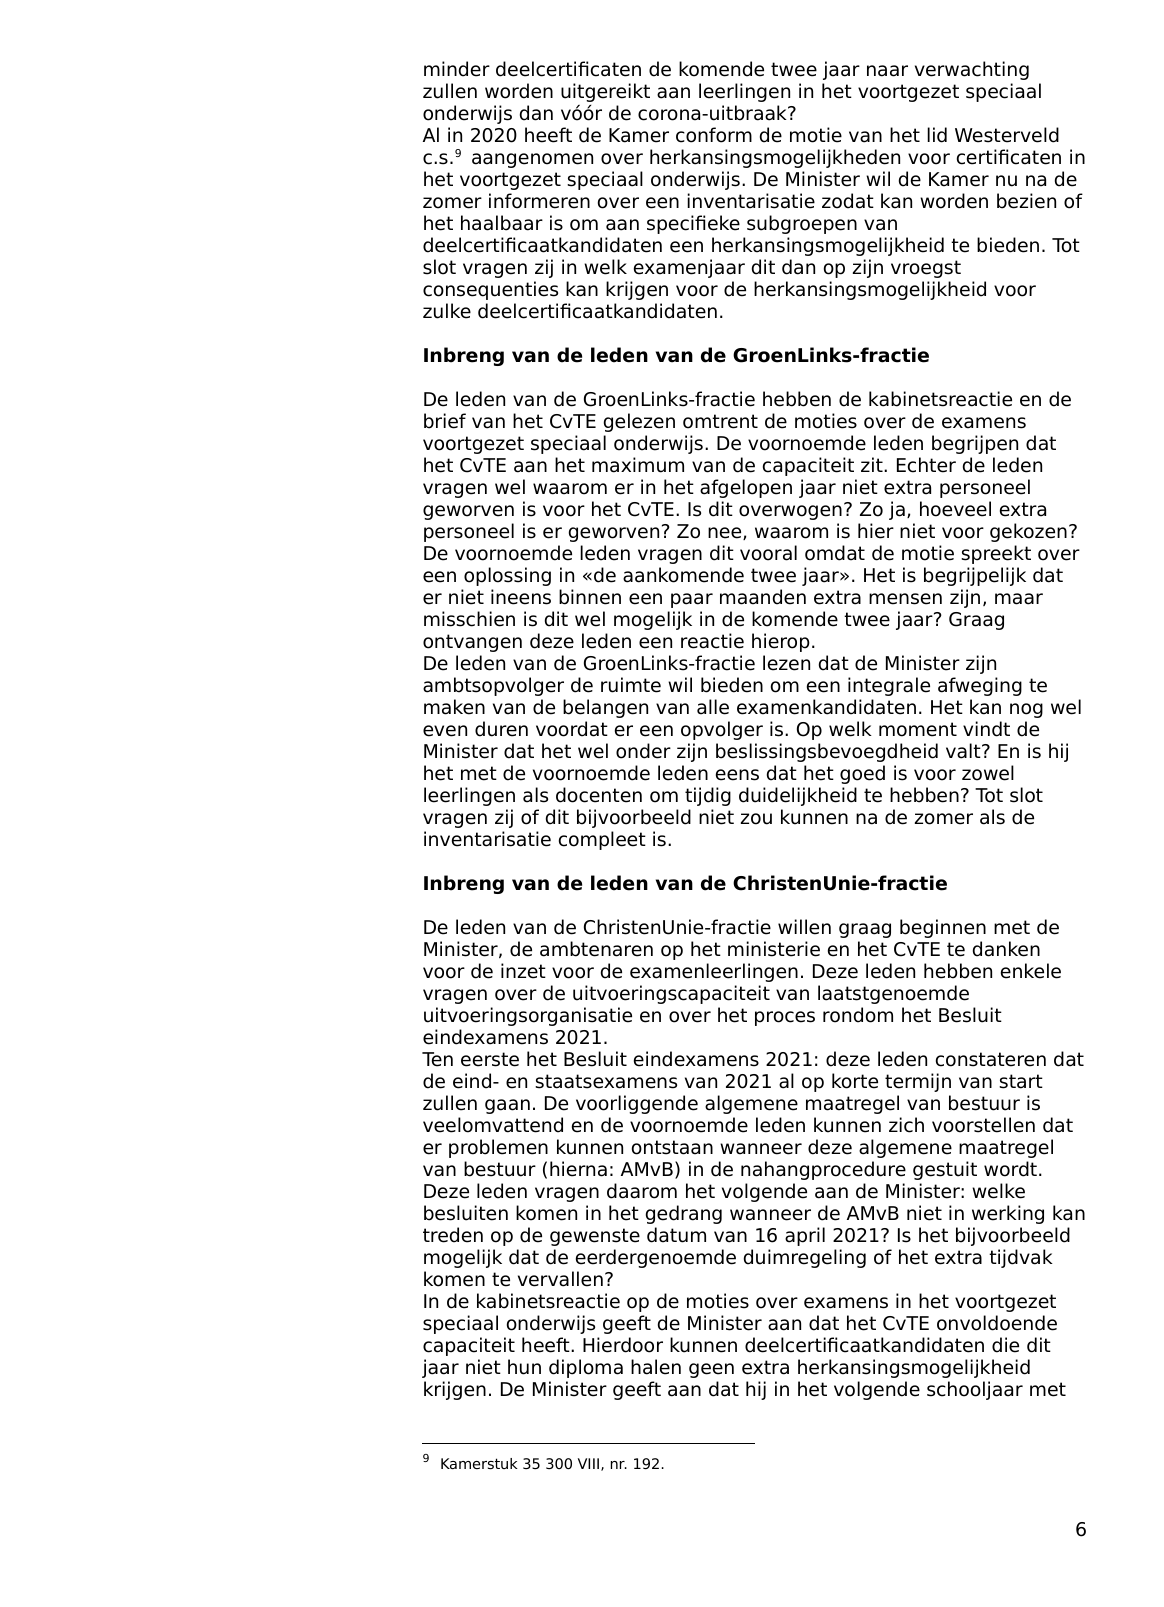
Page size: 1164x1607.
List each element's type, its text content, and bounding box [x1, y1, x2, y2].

text De leden van de GroenLinks-fractie lezen dat de Minister zijn ambtsopvolger de ruimte wil bieden om een integrale afweging te maken van de belangen van alle examenkandidaten. Het kan nog wel even duren voordat er een opvolger is. Op welk moment vindt de Minister dat het wel onder zijn beslissingsbevoegdheid valt? En is hij het met de voornoemde leden eens dat het goed is voor zowel leerlingen als docenten om tijdig duidelijkheid te hebben? Tot slot vragen zij of dit bijvoorbeeld niet zou kunnen na de zomer als de inventarisatie compleet is. [422, 653, 1087, 851]
text Kamerstuk 35 300 VIII, nr. 192. [422, 1452, 1087, 1474]
text In de kabinetsreactie op de moties over examens in het voortgezet speciaal onderwijs geeft de Minister aan dat het CvTE onvoldoende capaciteit heeft. Hierdoor kunnen deelcertificaatkandidaten die dit jaar niet hun diploma halen geen extra herkansingsmogelijkheid krijgen. De Minister geeft aan dat hij in het volgende schooljaar met [422, 1291, 1087, 1401]
subtitle Inbreng van de leden van de GroenLinks-fractie [422, 345, 1087, 367]
text Ten eerste het Besluit eindexamens 2021: deze leden constateren dat de eind- en staatsexamens van 2021 al op korte termijn van start zullen gaan. De voorliggende algemene maatregel van bestuur is veelomvattend en de voornoemde leden kunnen zich voorstellen dat er problemen kunnen ontstaan wanneer deze algemene maatregel van bestuur (hierna: AMvB) in de nahangprocedure gestuit wordt. Deze leden vragen daarom het volgende aan de Minister: welke besluiten komen in het gedrang wanneer de AMvB niet in werking kan treden op de gewenste datum van 16 april 2021? Is het bijvoorbeeld mogelijk dat de eerdergenoemde duimregeling of het extra tijdvak komen te vervallen? [422, 1049, 1087, 1291]
text De leden van de GroenLinks-fractie hebben de kabinetsreactie en de brief van het CvTE gelezen omtrent de moties over de examens voortgezet speciaal onderwijs. De voornoemde leden begrijpen dat het CvTE aan het maximum van de capaciteit zit. Echter de leden vragen wel waarom er in het afgelopen jaar niet extra personeel geworven is voor het CvTE. Is dit overwogen? Zo ja, hoeveel extra personeel is er geworven? Zo nee, waarom is hier niet voor gekozen? De voornoemde leden vragen dit vooral omdat de motie spreekt over een oplossing in «de aankomende twee jaar». Het is begrijpelijk dat er niet ineens binnen een paar maanden extra mensen zijn, maar misschien is dit wel mogelijk in de komende twee jaar? Graag ontvangen deze leden een reactie hierop. [422, 389, 1087, 653]
text minder deelcertificaten de komende twee jaar naar verwachting zullen worden uitgereikt aan leerlingen in het voortgezet speciaal onderwijs dan vóór de corona-uitbraak? [422, 59, 1087, 125]
subtitle Inbreng van de leden van de ChristenUnie-fractie [422, 873, 1087, 895]
text Al in 2020 heeft de Kamer conform de motie van het lid Westerveld c.s. aangenomen over herkansingsmogelijkheden voor certificaten in het voortgezet speciaal onderwijs. De Minister wil de Kamer nu na de zomer informeren over een inventarisatie zodat kan worden bezien of het haalbaar is om aan specifieke subgroepen van deelcertificaatkandidaten een herkansingsmogelijkheid te bieden. Tot slot vragen zij in welk examenjaar dit dan op zijn vroegst consequenties kan krijgen voor de herkansingsmogelijkheid voor zulke deelcertificaatkandidaten. [422, 125, 1087, 323]
text De leden van de ChristenUnie-fractie willen graag beginnen met de Minister, de ambtenaren op het ministerie en het CvTE te danken voor de inzet voor de examenleerlingen. Deze leden hebben enkele vragen over de uitvoeringscapaciteit van laatstgenoemde uitvoeringsorganisatie en over het proces rondom het Besluit eindexamens 2021. [422, 917, 1087, 1049]
